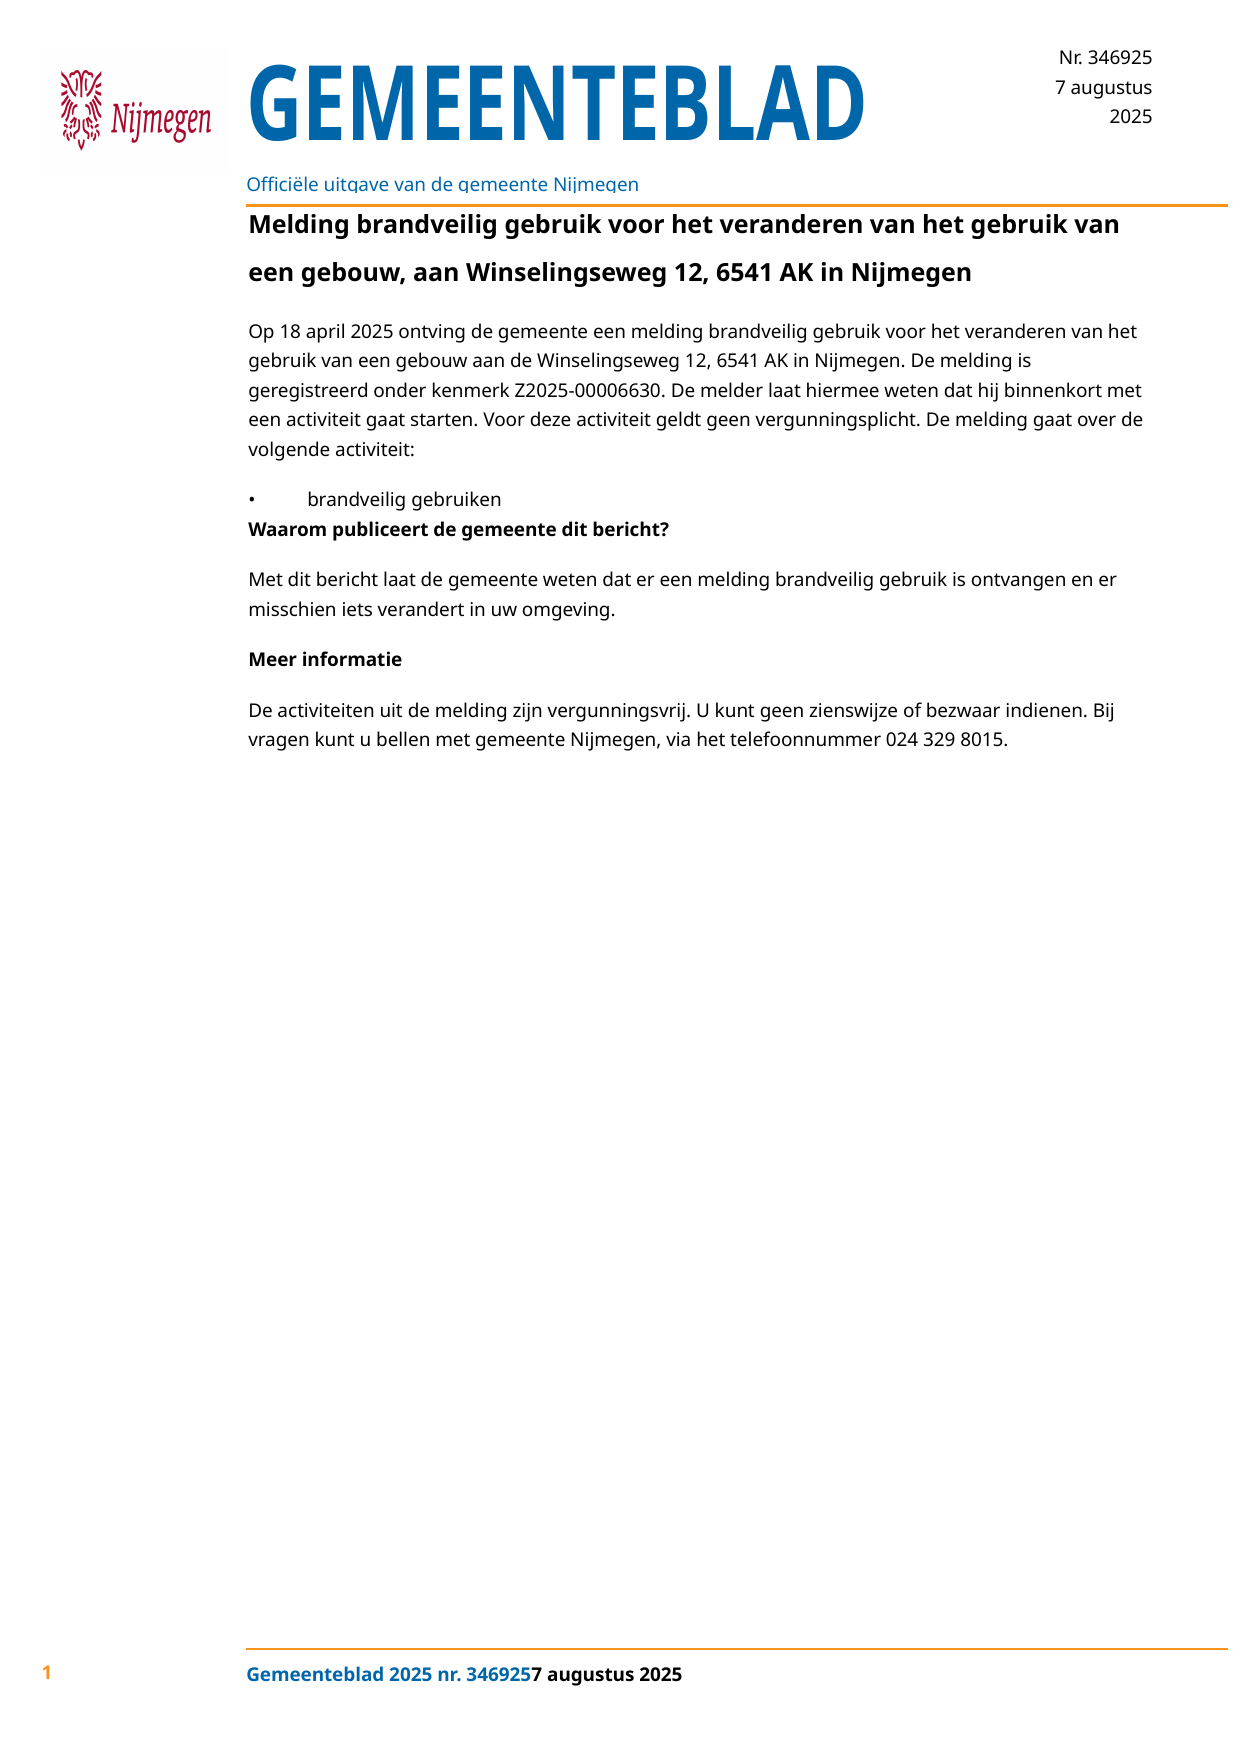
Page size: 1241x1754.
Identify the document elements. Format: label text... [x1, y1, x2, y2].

text Melding brandveilig gebruik voor het veranderen van het gebruik van een gebouw, aan Winselingseweg 12, 6541 AK in Nijmegen [248, 207, 1152, 288]
text Op 18 april 2025 ontving de gemeente een melding brandveilig gebruik voor het veranderen van het gebruik van een gebouw aan de Winselingseweg 12, 6541 AK in Nijmegen. De melding is geregistreerd onder kenmerk Z2025-00006630. De melder laat hiermee weten dat hij binnenkort met een activiteit gaat starten. Voor deze activiteit geldt geen vergunningsplicht. De melding gaat over de volgende activiteit: [248, 318, 1152, 462]
text Met dit bericht laat de gemeente weten dat er een melding brandveilig gebruik is ontvangen en er misschien iets verandert in uw omgeving. [248, 567, 1152, 622]
list brandveilig gebruiken [248, 487, 1152, 512]
text Meer informatie [248, 647, 1152, 672]
text De activiteiten uit de melding zijn vergunningsvrij. U kunt geen zienswijze of bezwaar indienen. Bij vragen kunt u bellen met gemeente Nijmegen, via het telefoonnummer 024 329 8015. [248, 697, 1152, 752]
text Waarom publiceert de gemeente dit bericht? [248, 516, 1152, 542]
picture [41, 47, 231, 172]
